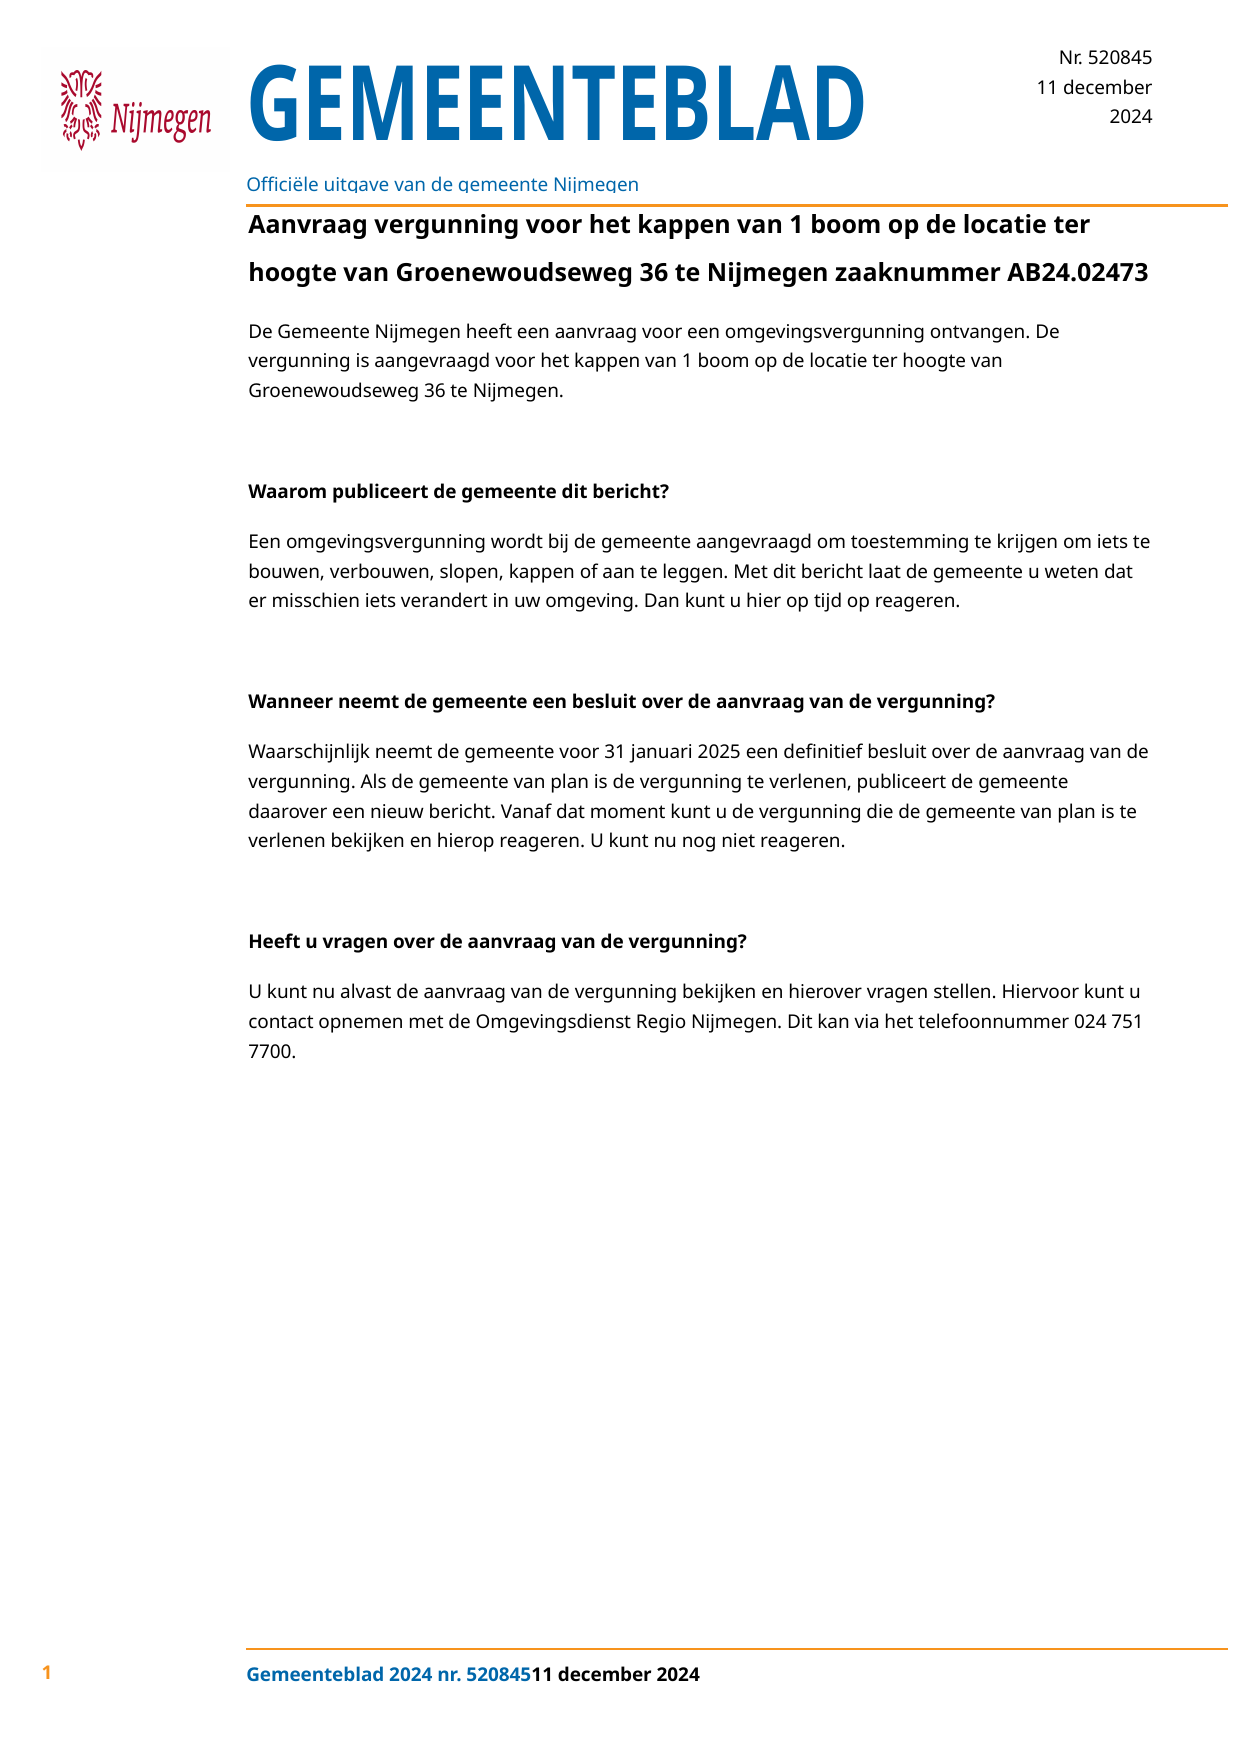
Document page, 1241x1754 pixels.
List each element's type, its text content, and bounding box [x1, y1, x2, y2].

text Aanvraag vergunning voor het kappen van 1 boom op de locatie ter hoogte van Groenewoudseweg 36 te Nijmegen zaaknummer AB24.02473 [248, 207, 1152, 288]
text U kunt nu alvast de aanvraag van de vergunning bekijken en hierover vragen stellen. Hiervoor kunt u contact opnemen met de Omgevingsdienst Regio Nijmegen. Dit kan via het telefoonnummer 024 751 7700. [248, 979, 1152, 1064]
text Een omgevingsvergunning wordt bij de gemeente aangevraagd om toestemming te krijgen om iets te bouwen, verbouwen, slopen, kappen of aan te leggen. Met dit bericht laat de gemeente u weten dat er misschien iets verandert in uw omgeving. Dan kunt u hier op tijd op reageren. [248, 528, 1152, 613]
text Wanneer neemt de gemeente een besluit over de aanvraag van de vergunning? [248, 688, 1152, 714]
picture [41, 47, 231, 172]
text Waarschijnlijk neemt de gemeente voor 31 januari 2025 een definitief besluit over de aanvraag van de vergunning. Als de gemeente van plan is de vergunning te verlenen, publiceert de gemeente daarover een nieuw bericht. Vanaf dat moment kunt u de vergunning die de gemeente van plan is te verlenen bekijken en hierop reageren. U kunt nu nog niet reageren. [248, 739, 1152, 853]
text De Gemeente Nijmegen heeft een aanvraag voor een omgevingsvergunning ontvangen. De vergunning is aangevraagd voor het kappen van 1 boom op de locatie ter hoogte van Groenewoudseweg 36 te Nijmegen. [248, 318, 1152, 403]
text Waarom publiceert de gemeente dit bericht? [248, 478, 1152, 504]
text Heeft u vragen over de aanvraag van de vergunning? [248, 928, 1152, 954]
